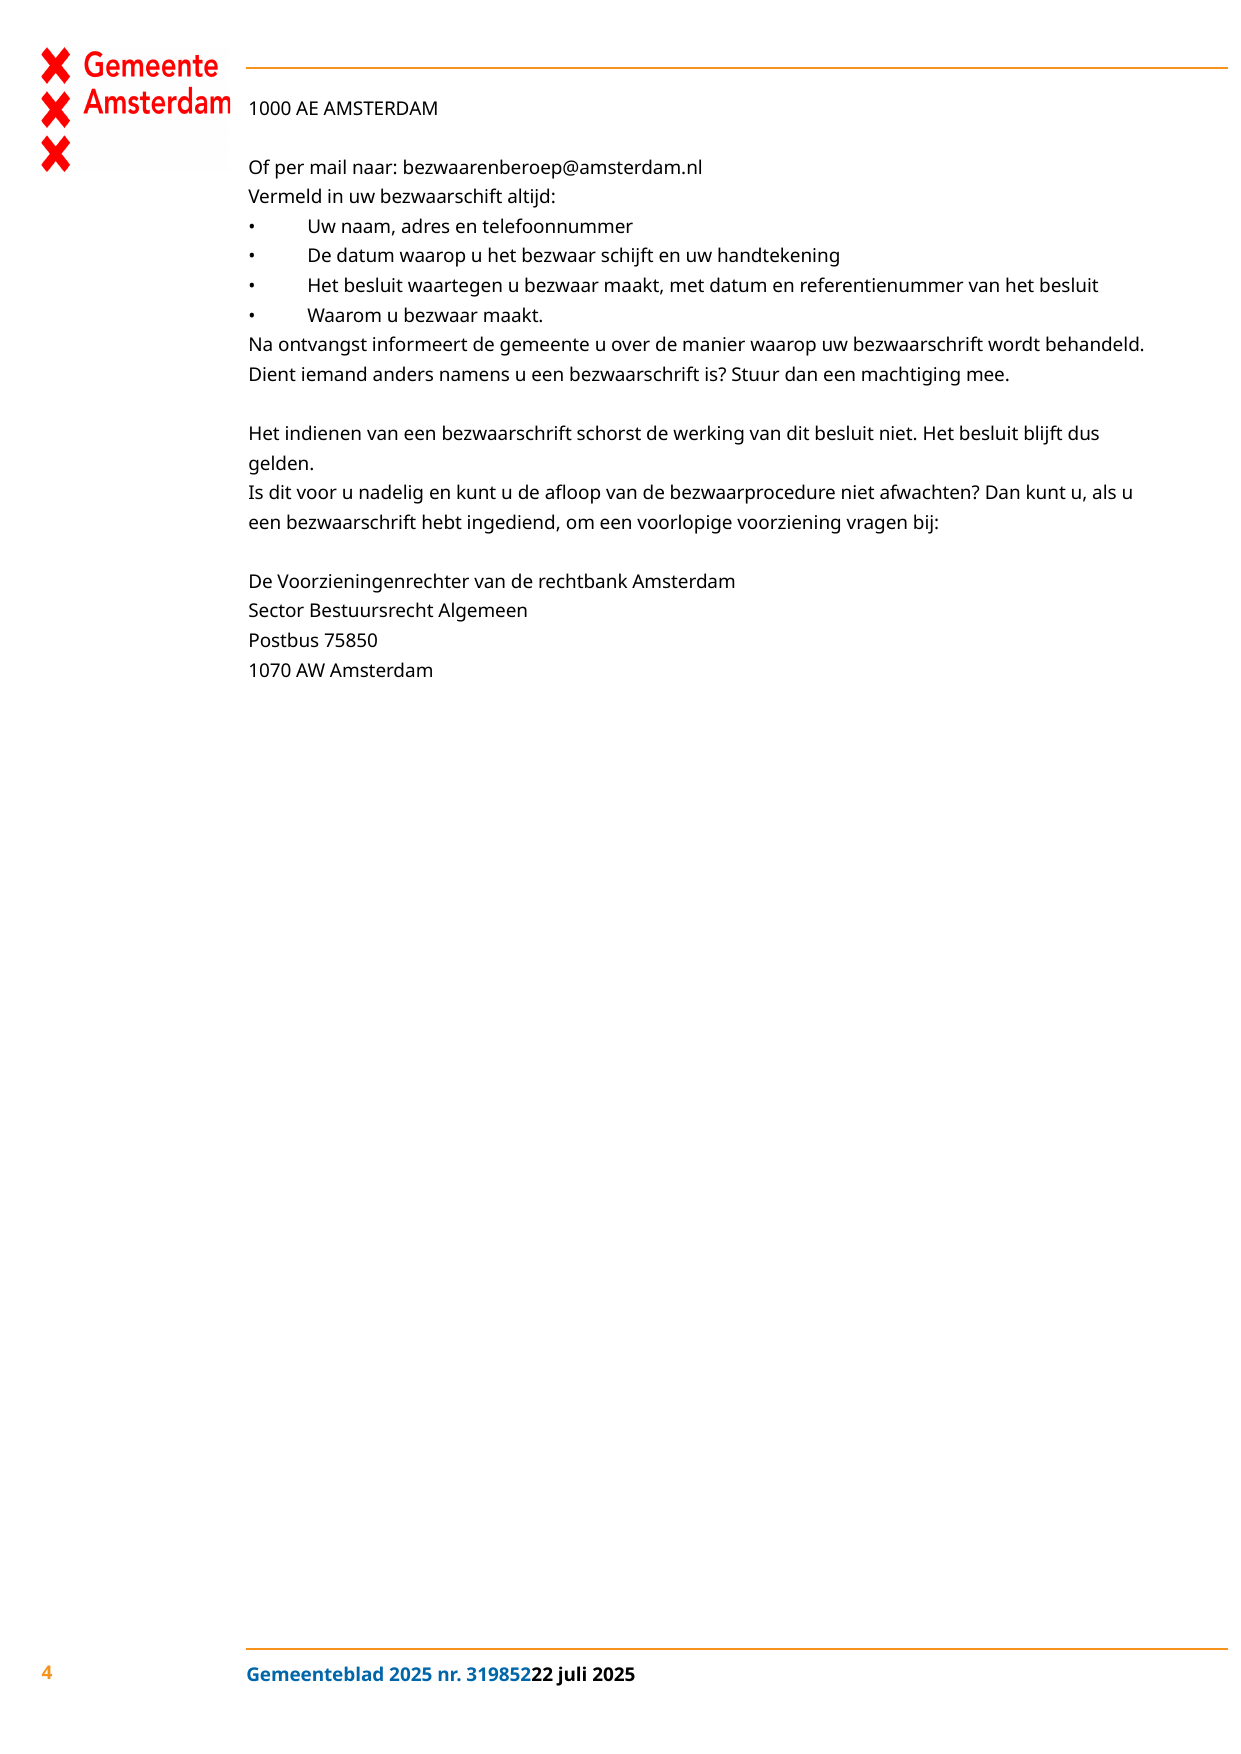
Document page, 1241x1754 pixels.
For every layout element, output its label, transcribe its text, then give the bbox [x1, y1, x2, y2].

text De Voorzieningenrechter van de rechtbank Amsterdam [248, 568, 1152, 594]
text Is dit voor u nadelig en kunt u de afloop van de bezwaarprocedure niet afwachten? Dan kunt u, als u een bezwaarschrift hebt ingediend, om een voorlopige voorziening vragen bij: [248, 479, 1152, 535]
list Uw naam, adres en telefoonnummer [248, 213, 1152, 239]
picture [41, 47, 231, 172]
list Het besluit waartegen u bezwaar maakt, met datum en referentienummer van het besluit [248, 272, 1152, 298]
text Dient iemand anders namens u een bezwaarschrift is? Stuur dan een machtiging mee. [248, 361, 1152, 387]
text 1070 AW Amsterdam [248, 657, 1152, 683]
text Sector Bestuursrecht Algemeen [248, 598, 1152, 623]
text Postbus 75850 [248, 627, 1152, 653]
text 1000 AE AMSTERDAM [248, 95, 1152, 121]
text Of per mail naar: bezwaarenberoep@amsterdam.nl [248, 154, 1152, 180]
text Na ontvangst informeert de gemeente u over de manier waarop uw bezwaarschrift wordt behandeld. [248, 331, 1152, 357]
text Het indienen van een bezwaarschrift schorst de werking van dit besluit niet. Het besluit blijft dus gelden. [248, 420, 1152, 476]
list De datum waarop u het bezwaar schijft en uw handtekening [248, 243, 1152, 268]
text Vermeld in uw bezwaarschift altijd: [248, 183, 1152, 209]
list Waarom u bezwaar maakt. [248, 302, 1152, 328]
